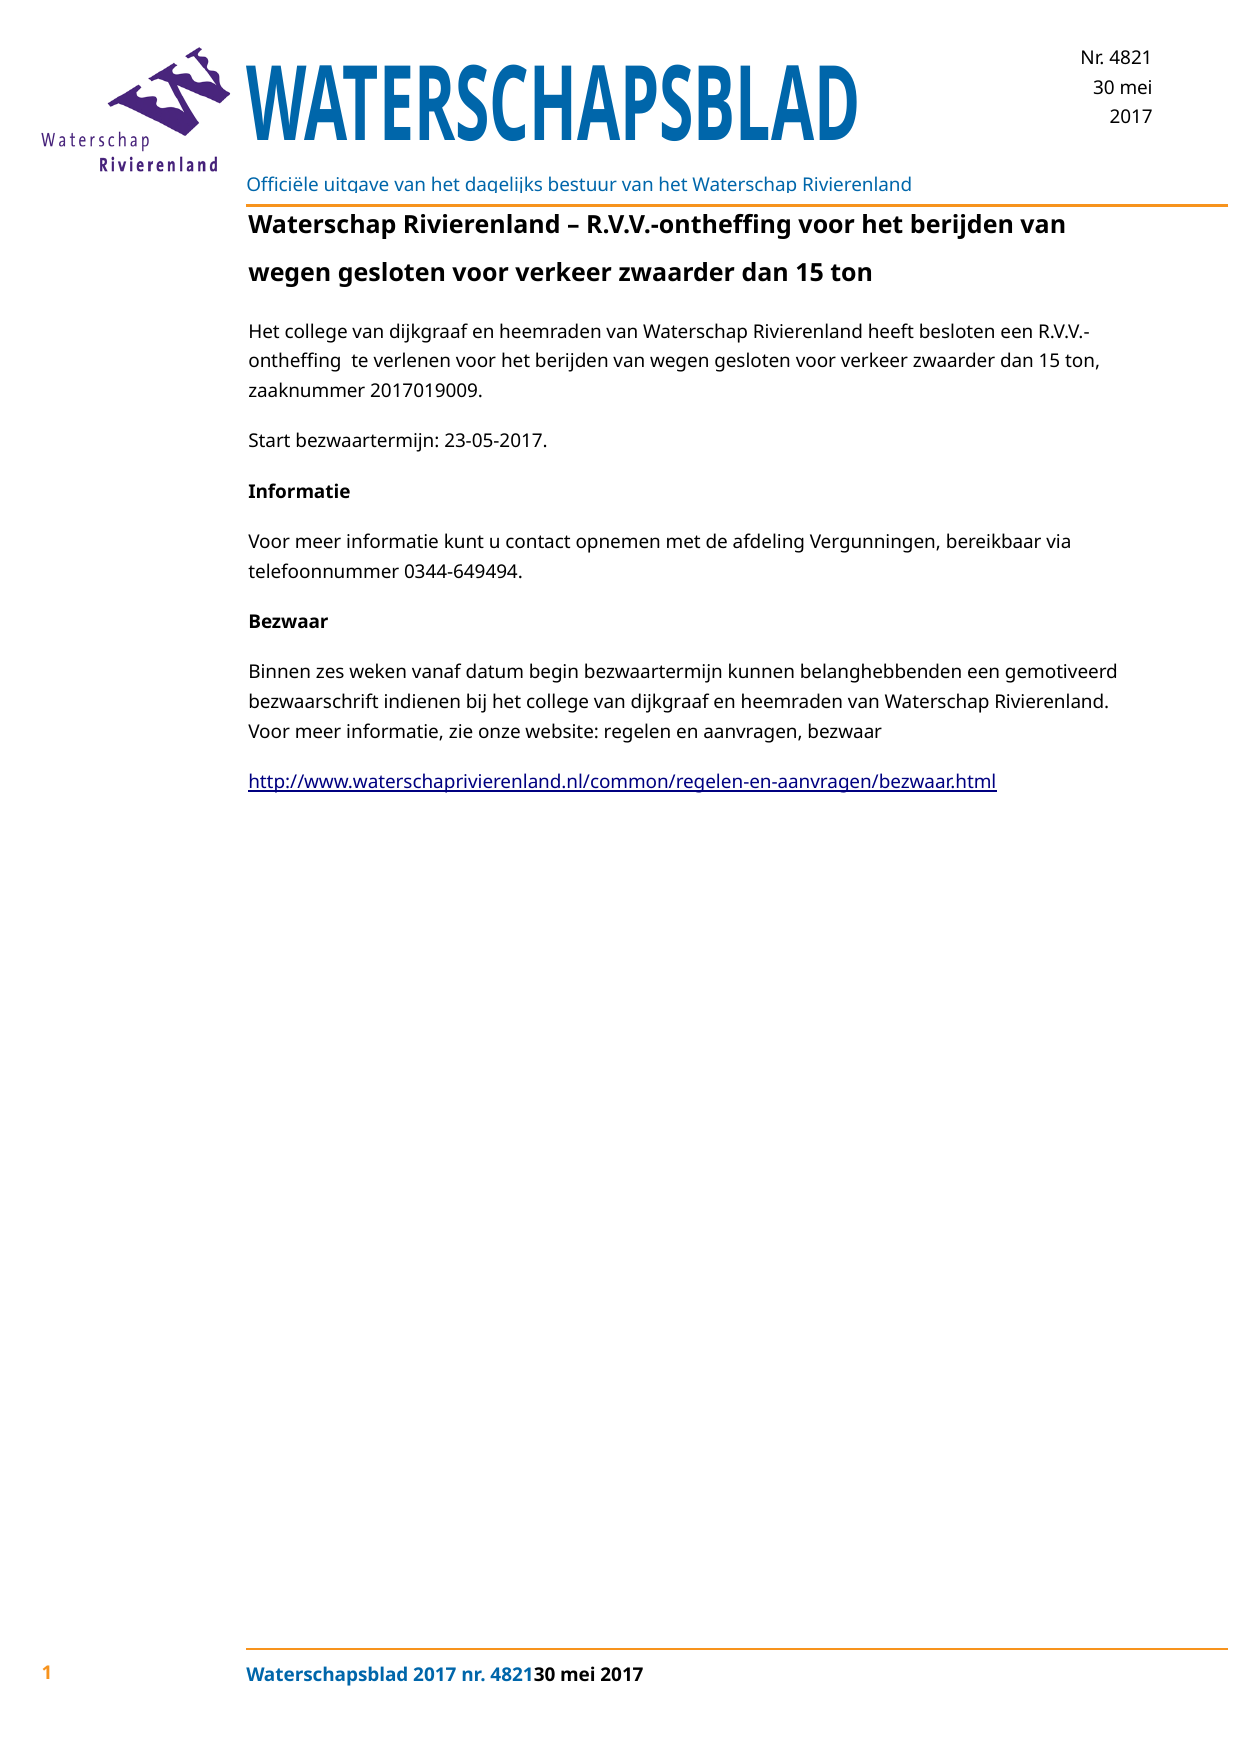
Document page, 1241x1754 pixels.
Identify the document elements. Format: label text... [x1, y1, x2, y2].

text Informatie [248, 478, 1152, 504]
text Binnen zes weken vanaf datum begin bezwaartermijn kunnen belanghebbenden een gemotiveerd bezwaarschrift indienen bij het college van dijkgraaf en heemraden van Waterschap Rivierenland. Voor meer informatie, zie onze website: regelen en aanvragen, bezwaar [248, 659, 1152, 744]
picture [41, 47, 231, 172]
text Start bezwaartermijn: 23-05-2017. [248, 427, 1152, 453]
text Het college van dijkgraaf en heemraden van Waterschap Rivierenland heeft besloten een R.V.V.-ontheffing te verlenen voor het berijden van wegen gesloten voor verkeer zwaarder dan 15 ton, zaaknummer 2017019009. [248, 318, 1152, 403]
text Waterschap Rivierenland – R.V.V.-ontheffing voor het berijden van wegen gesloten voor verkeer zwaarder dan 15 ton [248, 207, 1152, 288]
text http://www.waterschaprivierenland.nl/common/regelen-en-aanvragen/bezwaar.html [248, 768, 1152, 794]
text Bezwaar [248, 608, 1152, 634]
text Voor meer informatie kunt u contact opnemen met de afdeling Vergunningen, bereikbaar via telefoonnummer 0344-649494. [248, 528, 1152, 584]
